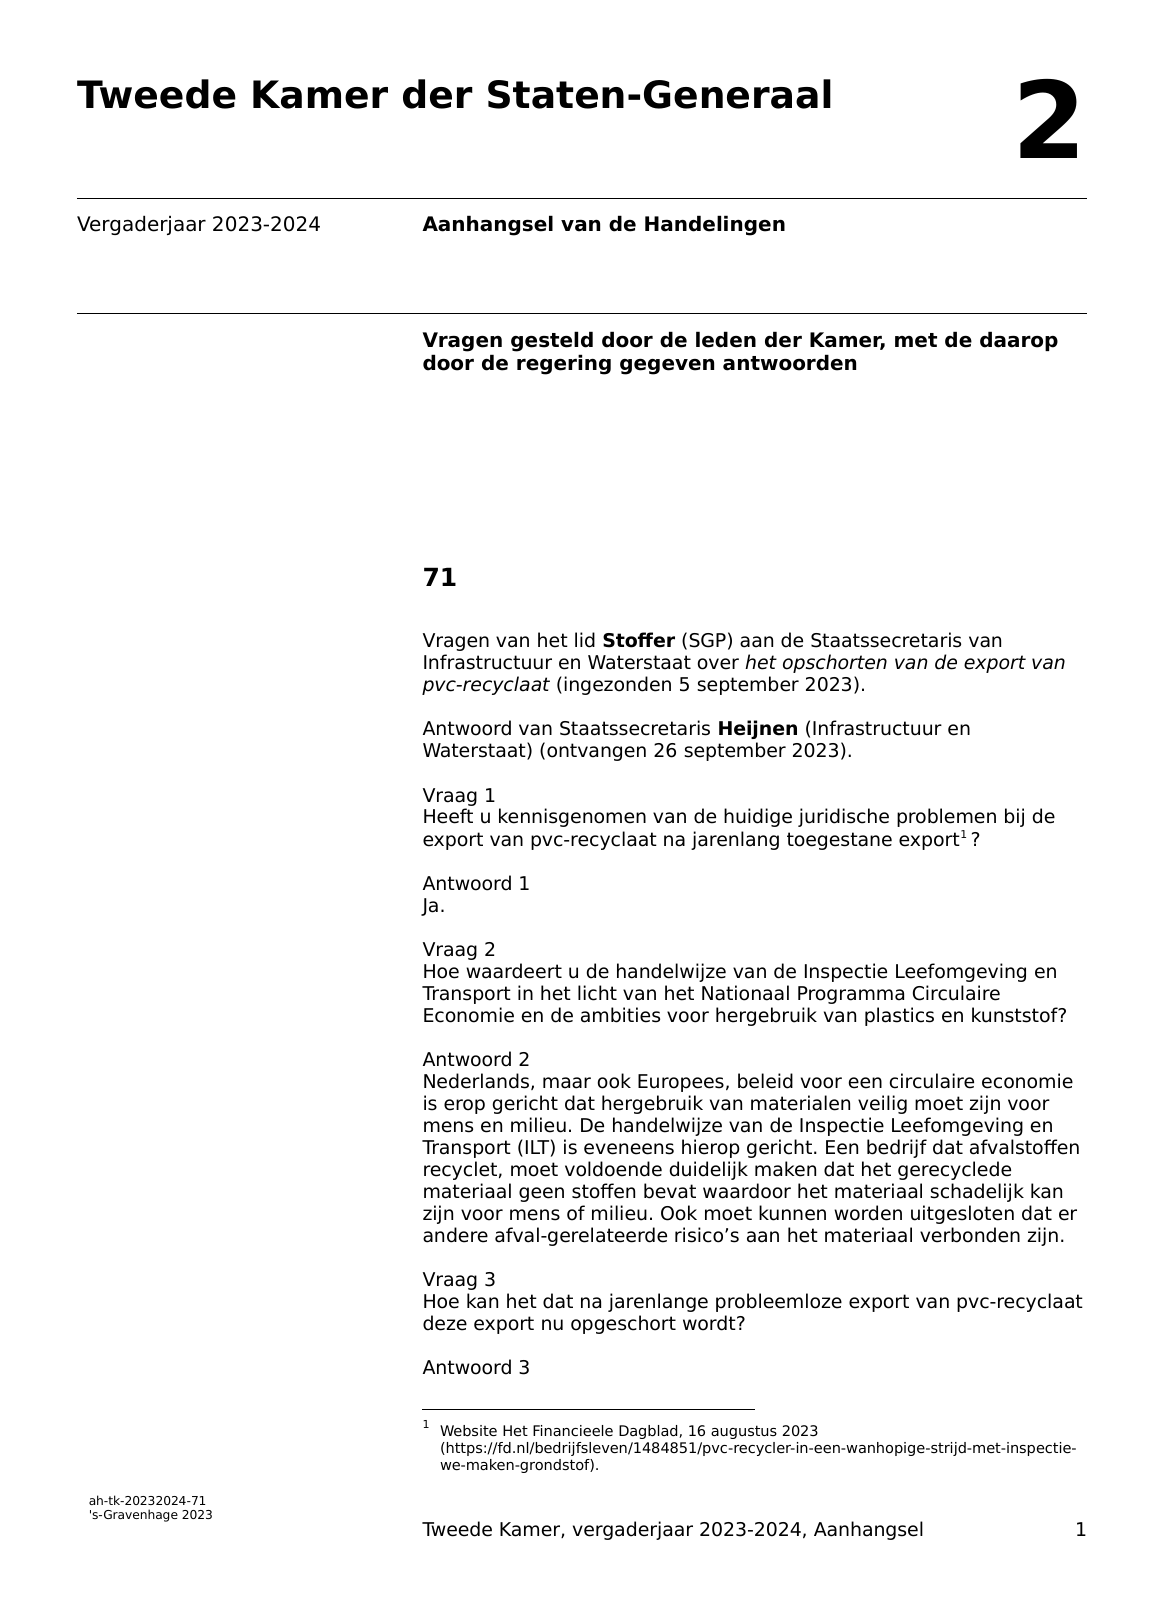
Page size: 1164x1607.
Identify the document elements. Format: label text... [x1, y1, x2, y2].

table_header Tweede Kamer der Staten-Generaal [77, 59, 886, 198]
text Nederlands, maar ook Europees, beleid voor een circulaire economie is erop gericht dat hergebruik van materialen veilig moet zijn voor mens en milieu. De handelwijze van de Inspectie Leefomgeving en Transport (ILT) is eveneens hierop gericht. Een bedrijf dat afvalstoffen recyclet, moet voldoende duidelijk maken dat het gerecyclede materiaal geen stoffen bevat waardoor het materiaal schadelijk kan zijn voor mens of milieu. Ook moet kunnen worden uitgesloten dat er andere afval-gerelateerde risico’s aan het materiaal verbonden zijn. [422, 1071, 1087, 1247]
table_cell Aanhangsel van de Handelingen [422, 199, 1087, 313]
text Vraag 2 [422, 939, 1087, 961]
text Antwoord 2 [422, 1049, 1087, 1071]
text Hoe kan het dat na jarenlange probleemloze export van pvc-recyclaat deze export nu opgeschort wordt? [422, 1291, 1087, 1335]
text ah-tk-20232024-71 [88, 1494, 323, 1508]
table_cell Vergaderjaar 2023-2024 [77, 199, 422, 313]
table_cell [77, 314, 422, 375]
text Ja. [422, 894, 1087, 917]
text 71 [422, 563, 1087, 592]
text Antwoord 3 [422, 1357, 1087, 1379]
text Website Het Financieele Dagblad, 16 augustus 2023 (https://fd.nl/bedrijfsleven/1484851/pvc-recycler-in-een-wanhopige-strijd-met-inspectie-we-maken-grondstof). [422, 1418, 1087, 1474]
text Hoe waardeert u de handelwijze van de Inspectie Leefomgeving en Transport in het licht van het Nationaal Programma Circulaire Economie en de ambities voor hergebruik van plastics en kunststof? [422, 961, 1087, 1027]
text 's-Gravenhage 2023 [88, 1508, 323, 1522]
text Vraag 3 [422, 1269, 1087, 1291]
text Heeft u kennisgenomen van de huidige juridische problemen bij de export van pvc-recyclaat na jarenlang toegestane export? [422, 806, 1087, 850]
table_cell Vragen gesteld door de leden der Kamer, met de daarop door de regering gegeven antwoorden [422, 314, 1087, 375]
table_header 2 [886, 59, 1087, 198]
text Vragen van het lid Stoffer (SGP) aan de Staatssecretaris van Infrastructuur en Waterstaat over het opschorten van de export van pvc-recyclaat (ingezonden 5 september 2023). [422, 630, 1087, 696]
text Antwoord van Staatssecretaris Heijnen (Infrastructuur en Waterstaat) (ontvangen 26 september 2023). [422, 718, 1087, 762]
text Vraag 1 [422, 784, 1087, 806]
text Antwoord 1 [422, 873, 1087, 894]
